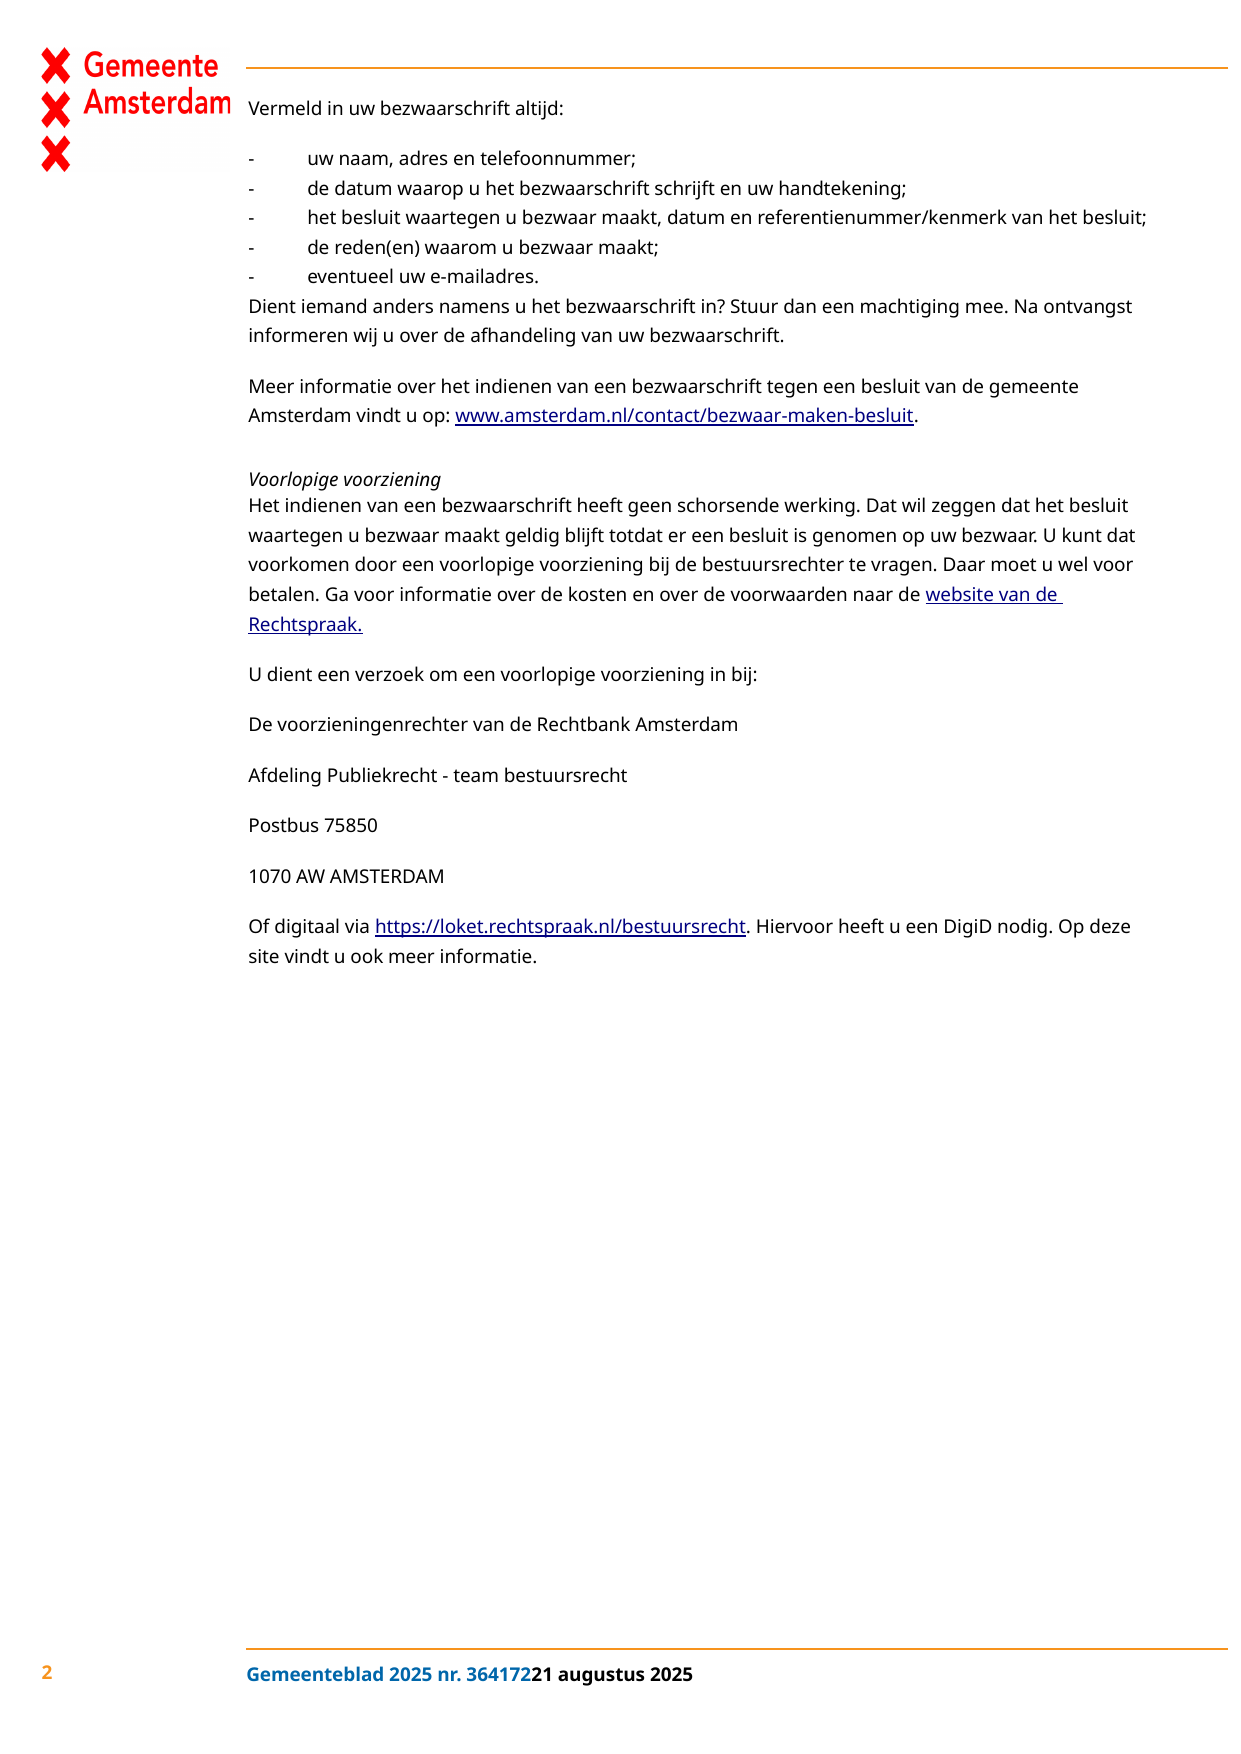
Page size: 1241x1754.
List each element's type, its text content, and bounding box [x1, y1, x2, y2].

text 1070 AW AMSTERDAM [248, 863, 1152, 888]
text De voorzieningenrechter van de Rechtbank Amsterdam [248, 712, 1152, 737]
list de datum waarop u het bezwaarschrift schrijft en uw handtekening; [248, 175, 1152, 201]
list eventueel uw e-mailadres. [248, 263, 1152, 289]
text Het indienen van een bezwaarschrift heeft geen schorsende werking. Dat wil zeggen dat het besluit waartegen u bezwaar maakt geldig blijft totdat er een besluit is genomen op uw bezwaar. U kunt dat voorkomen door een voorlopige voorziening bij de bestuursrechter te vragen. Daar moet u wel voor betalen. Ga voor informatie over de kosten en over de voorwaarden naar de website van de Rechtspraak. [248, 492, 1152, 636]
list de reden(en) waarom u bezwaar maakt; [248, 234, 1152, 260]
text Afdeling Publiekrecht - team bestuursrecht [248, 762, 1152, 788]
text Of digitaal via https://loket.rechtspraak.nl/bestuursrecht. Hiervoor heeft u een DigiD nodig. Op deze site vindt u ook meer informatie. [248, 913, 1152, 968]
text Dient iemand anders namens u het bezwaarschrift in? Stuur dan een machtiging mee. Na ontvangst informeren wij u over de afhandeling van uw bezwaarschrift. [248, 293, 1152, 348]
text Meer informatie over het indienen van een bezwaarschrift tegen een besluit van de gemeente Amsterdam vindt u op: www.amsterdam.nl/contact/bezwaar-maken-besluit. [248, 373, 1152, 428]
text U dient een verzoek om een voorlopige voorziening in bij: [248, 661, 1152, 687]
list het besluit waartegen u bezwaar maakt, datum en referentienummer/kenmerk van het besluit; [248, 204, 1152, 230]
picture [41, 47, 231, 172]
list uw naam, adres en telefoonnummer; [248, 145, 1152, 171]
text Postbus 75850 [248, 812, 1152, 838]
text Vermeld in uw bezwaarschrift altijd: [248, 95, 1152, 121]
text Voorlopige voorziening [248, 467, 1152, 492]
